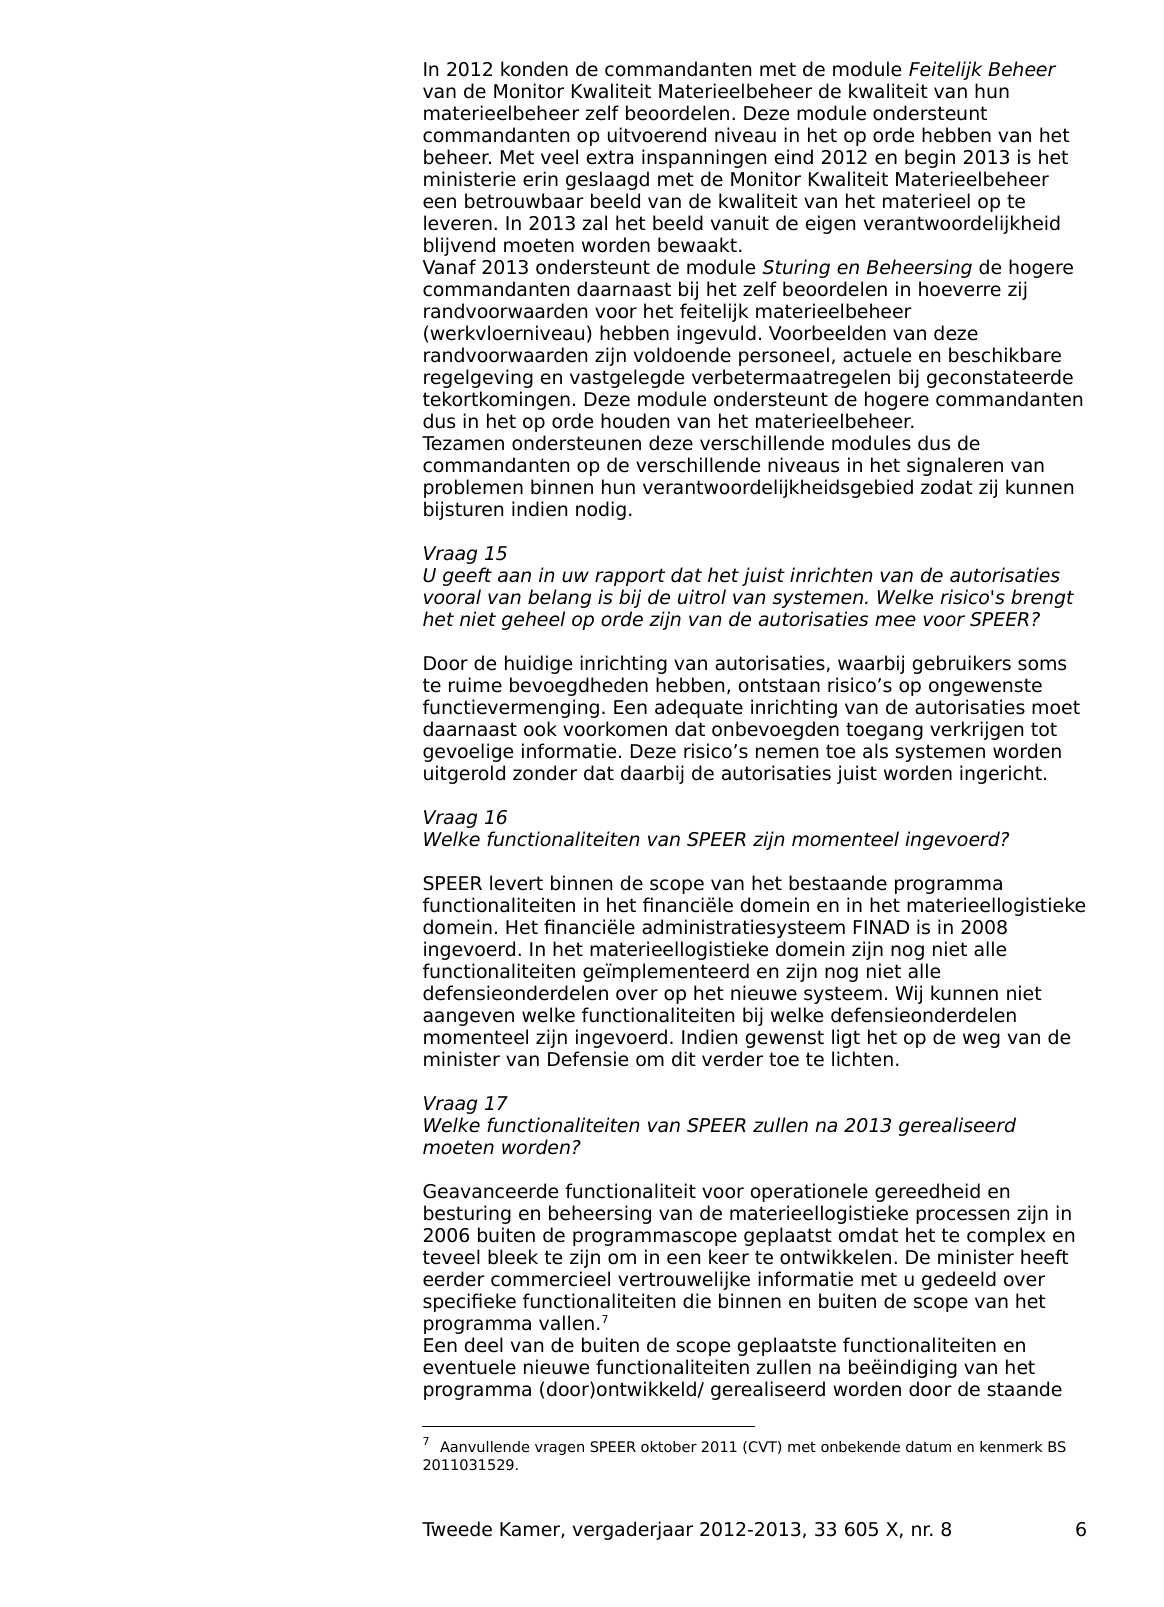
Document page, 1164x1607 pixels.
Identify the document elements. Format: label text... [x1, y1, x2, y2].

text Welke functionaliteiten van SPEER zijn momenteel ingevoerd? [422, 829, 1087, 851]
text SPEER levert binnen de scope van het bestaande programma functionaliteiten in het financiële domein en in het materieellogistieke domein. Het financiële administratiesysteem FINAD is in 2008 ingevoerd. In het materieellogistieke domein zijn nog niet alle functionaliteiten geïmplementeerd en zijn nog niet alle defensieonderdelen over op het nieuwe systeem. Wij kunnen niet aangeven welke functionaliteiten bij welke defensieonderdelen momenteel zijn ingevoerd. Indien gewenst ligt het op de weg van de minister van Defensie om dit verder toe te lichten. [422, 873, 1087, 1071]
text Vraag 17 [422, 1093, 1087, 1115]
text Een deel van de buiten de scope geplaatste functionaliteiten en eventuele nieuwe functionaliteiten zullen na beëindiging van het programma (door)ontwikkeld/ gerealiseerd worden door de staande [422, 1335, 1087, 1401]
text In 2012 konden de commandanten met de module Feitelijk Beheer van de Monitor Kwaliteit Materieelbeheer de kwaliteit van hun materieelbeheer zelf beoordelen. Deze module ondersteunt commandanten op uitvoerend niveau in het op orde hebben van het beheer. Met veel extra inspanningen eind 2012 en begin 2013 is het ministerie erin geslaagd met de Monitor Kwaliteit Materieelbeheer een betrouwbaar beeld van de kwaliteit van het materieel op te leveren. In 2013 zal het beeld vanuit de eigen verantwoordelijkheid blijvend moeten worden bewaakt. [422, 59, 1087, 257]
text Vraag 15 [422, 543, 1087, 565]
text 2011031529. [422, 1457, 1087, 1474]
text Vanaf 2013 ondersteunt de module Sturing en Beheersing de hogere commandanten daarnaast bij het zelf beoordelen in hoeverre zij randvoorwaarden voor het feitelijk materieelbeheer (werkvloerniveau) hebben ingevuld. Voorbeelden van deze randvoorwaarden zijn voldoende personeel, actuele en beschikbare regelgeving en vastgelegde verbetermaatregelen bij geconstateerde tekortkomingen. Deze module ondersteunt de hogere commandanten dus in het op orde houden van het materieelbeheer. [422, 257, 1087, 433]
text Welke functionaliteiten van SPEER zullen na 2013 gerealiseerd moeten worden? [422, 1115, 1087, 1159]
text Aanvullende vragen SPEER oktober 2011 (CVT) met onbekende datum en kenmerk BS [422, 1435, 1087, 1457]
text Door de huidige inrichting van autorisaties, waarbij gebruikers soms te ruime bevoegdheden hebben, ontstaan risico’s op ongewenste functievermenging. Een adequate inrichting van de autorisaties moet daarnaast ook voorkomen dat onbevoegden toegang verkrijgen tot gevoelige informatie. Deze risico’s nemen toe als systemen worden uitgerold zonder dat daarbij de autorisaties juist worden ingericht. [422, 653, 1087, 785]
text Geavanceerde functionaliteit voor operationele gereedheid en besturing en beheersing van de materieellogistieke processen zijn in 2006 buiten de programmascope geplaatst omdat het te complex en teveel bleek te zijn om in een keer te ontwikkelen. De minister heeft eerder commercieel vertrouwelijke informatie met u gedeeld over specifieke functionaliteiten die binnen en buiten de scope van het programma vallen. [422, 1181, 1087, 1335]
text U geeft aan in uw rapport dat het juist inrichten van de autorisaties vooral van belang is bij de uitrol van systemen. Welke risico's brengt het niet geheel op orde zijn van de autorisaties mee voor SPEER? [422, 565, 1087, 631]
text Vraag 16 [422, 807, 1087, 829]
text Tezamen ondersteunen deze verschillende modules dus de commandanten op de verschillende niveaus in het signaleren van problemen binnen hun verantwoordelijkheidsgebied zodat zij kunnen bijsturen indien nodig. [422, 433, 1087, 521]
